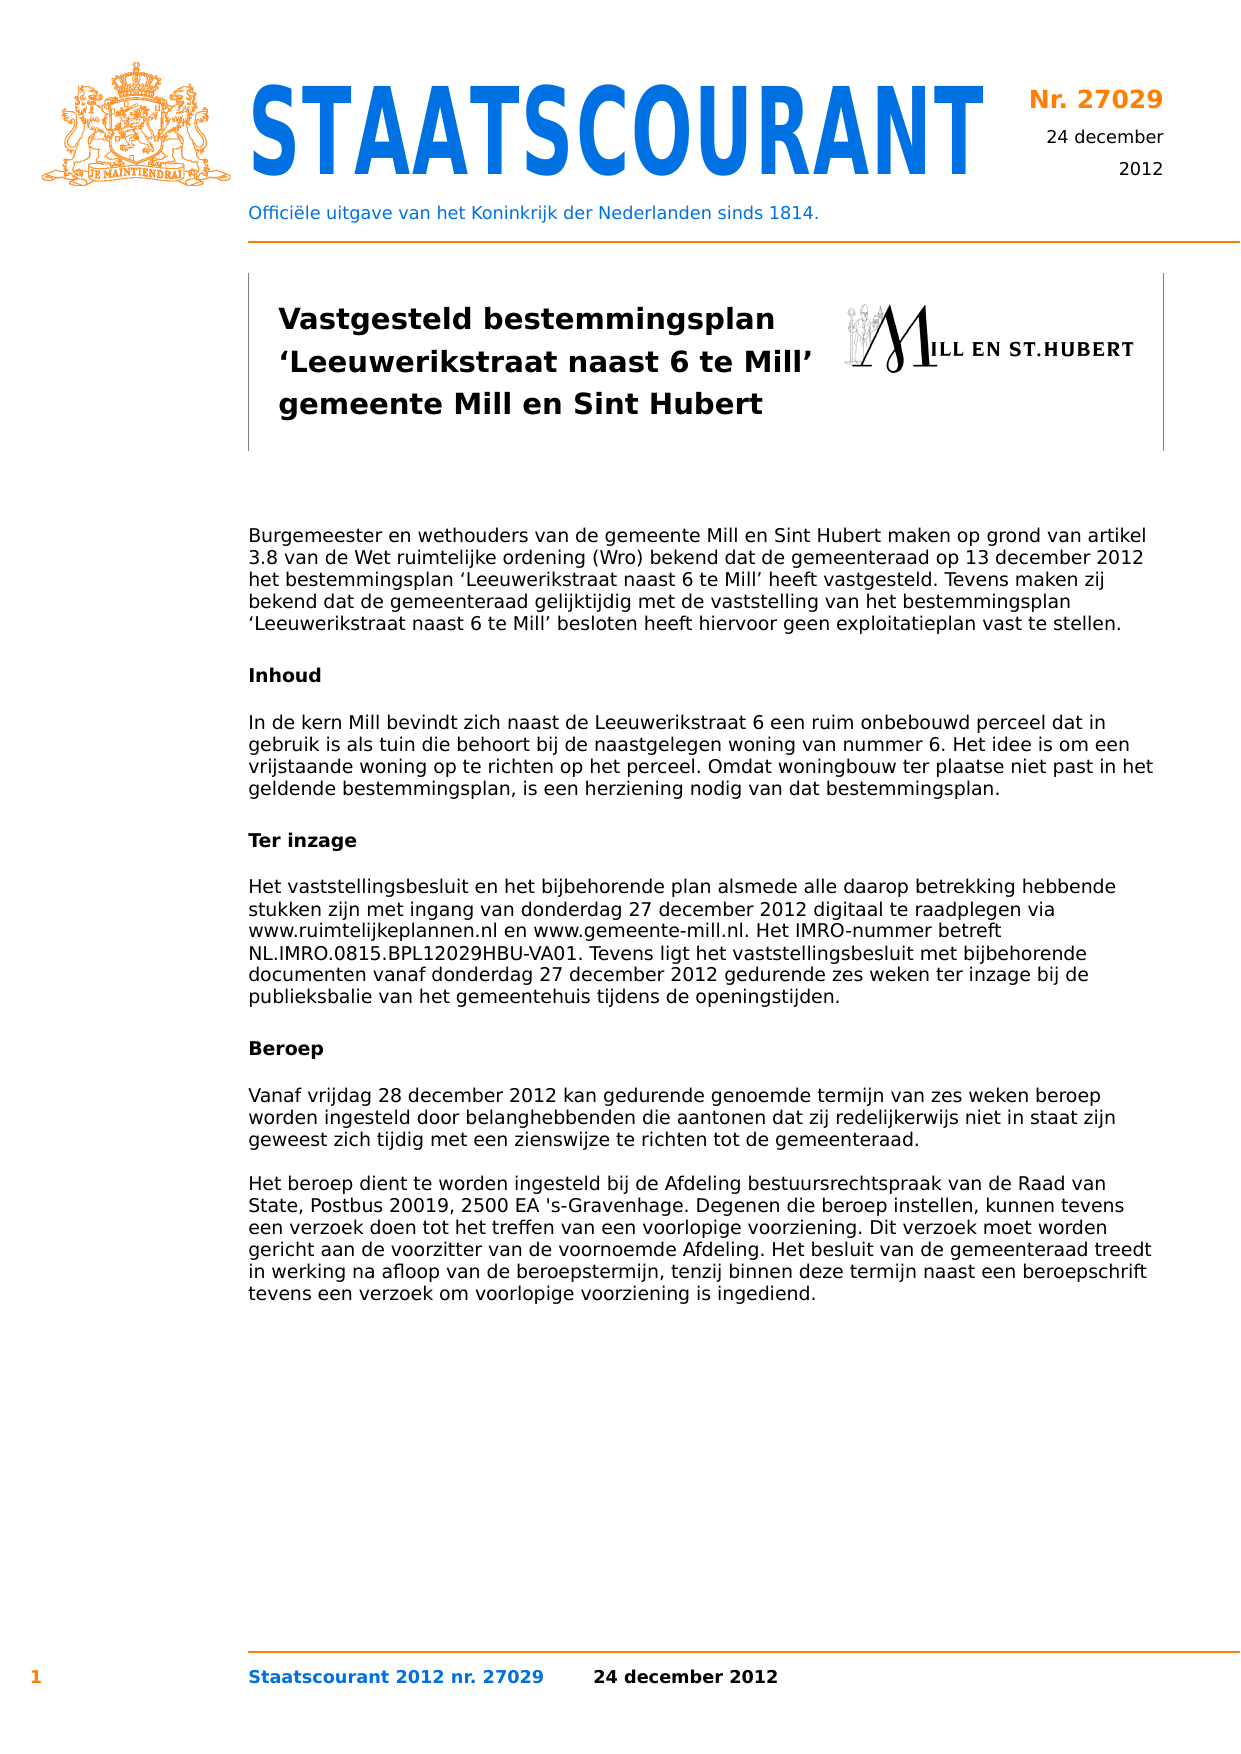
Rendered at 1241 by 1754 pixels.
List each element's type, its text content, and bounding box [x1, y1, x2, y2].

text Vanaf vrijdag 28 december 2012 kan gedurende genoemde termijn van zes weken beroep worden ingesteld door belanghebbenden die aantonen dat zij redelijkerwijs niet in staat zijn geweest zich tijdig met een zienswijze te richten tot de gemeenteraad. [248, 1085, 1163, 1151]
subtitle Beroep [248, 1038, 1163, 1060]
table_cell 2012 [998, 153, 1240, 203]
table_header [25, 62, 248, 241]
table_cell Officiële uitgave van het Koninkrijk der Nederlanden sinds 1814. [248, 203, 1240, 241]
text In de kern Mill bevindt zich naast de Leeuwerikstraat 6 een ruim onbebouwd perceel dat in gebruik is als tuin die behoort bij de naastgelegen woning van nummer 6. Het idee is om een vrijstaande woning op te richten op het perceel. Omdat woningbouw ter plaatse niet past in het geldende bestemmingsplan, is een herziening nodig van dat bestemmingsplan. [248, 712, 1163, 799]
picture [41, 62, 231, 186]
text Het beroep dient te worden ingesteld bij de Afdeling bestuursrechtspraak van de Raad van State, Postbus 20019, 2500 EA 's-Gravenhage. Degenen die beroep instellen, kunnen tevens een verzoek doen tot het treffen van een voorlopige voorziening. Dit verzoek moet worden gericht aan de voorzitter van de voornoemde Afdeling. Het besluit van de gemeenteraad treedt in werking na afloop van de beroepstermijn, tenzij binnen deze termijn naast een beroepschrift tevens een verzoek om voorlopige voorziening is ingediend. [248, 1173, 1163, 1305]
picture [844, 302, 1134, 374]
text Het vaststellingsbesluit en het bijbehorende plan alsmede alle daarop betrekking hebbende stukken zijn met ingang van donderdag 27 december 2012 digitaal te raadplegen via www.ruimtelijkeplannen.nl en www.gemeente-mill.nl. Het IMRO-nummer betreft NL.IMRO.0815.BPL12029HBU-VA01. Tevens ligt het vaststellingsbesluit met bijbehorende documenten vanaf donderdag 27 december 2012 gedurende zes weken ter inzage bij de publieksbalie van het gemeentehuis tijdens de openingstijden. [248, 876, 1163, 1008]
subtitle Ter inzage [248, 829, 1163, 851]
text Burgemeester en wethouders van de gemeente Mill en Sint Hubert maken op grond van artikel 3.8 van de Wet ruimtelijke ordening (Wro) bekend dat de gemeenteraad op 13 december 2012 het bestemmingsplan ‘Leeuwerikstraat naast 6 te Mill’ heeft vastgesteld. Tevens maken zij bekend dat de gemeenteraad gelijktijdig met de vaststelling van het bestemmingsplan ‘Leeuwerikstraat naast 6 te Mill’ besloten heeft hiervoor geen exploitatieplan vast te stellen. [248, 525, 1163, 634]
table_header Nr. 27029 [998, 62, 1240, 121]
table_cell 24 december [998, 121, 1240, 153]
subtitle Vastgesteld bestemmingsplan ‘Leeuwerikstraat naast 6 te Mill’ gemeente Mill en Sint Hubert [249, 273, 1163, 451]
subtitle Inhoud [248, 664, 1163, 687]
table_header STAATSCOURANT [248, 62, 998, 203]
